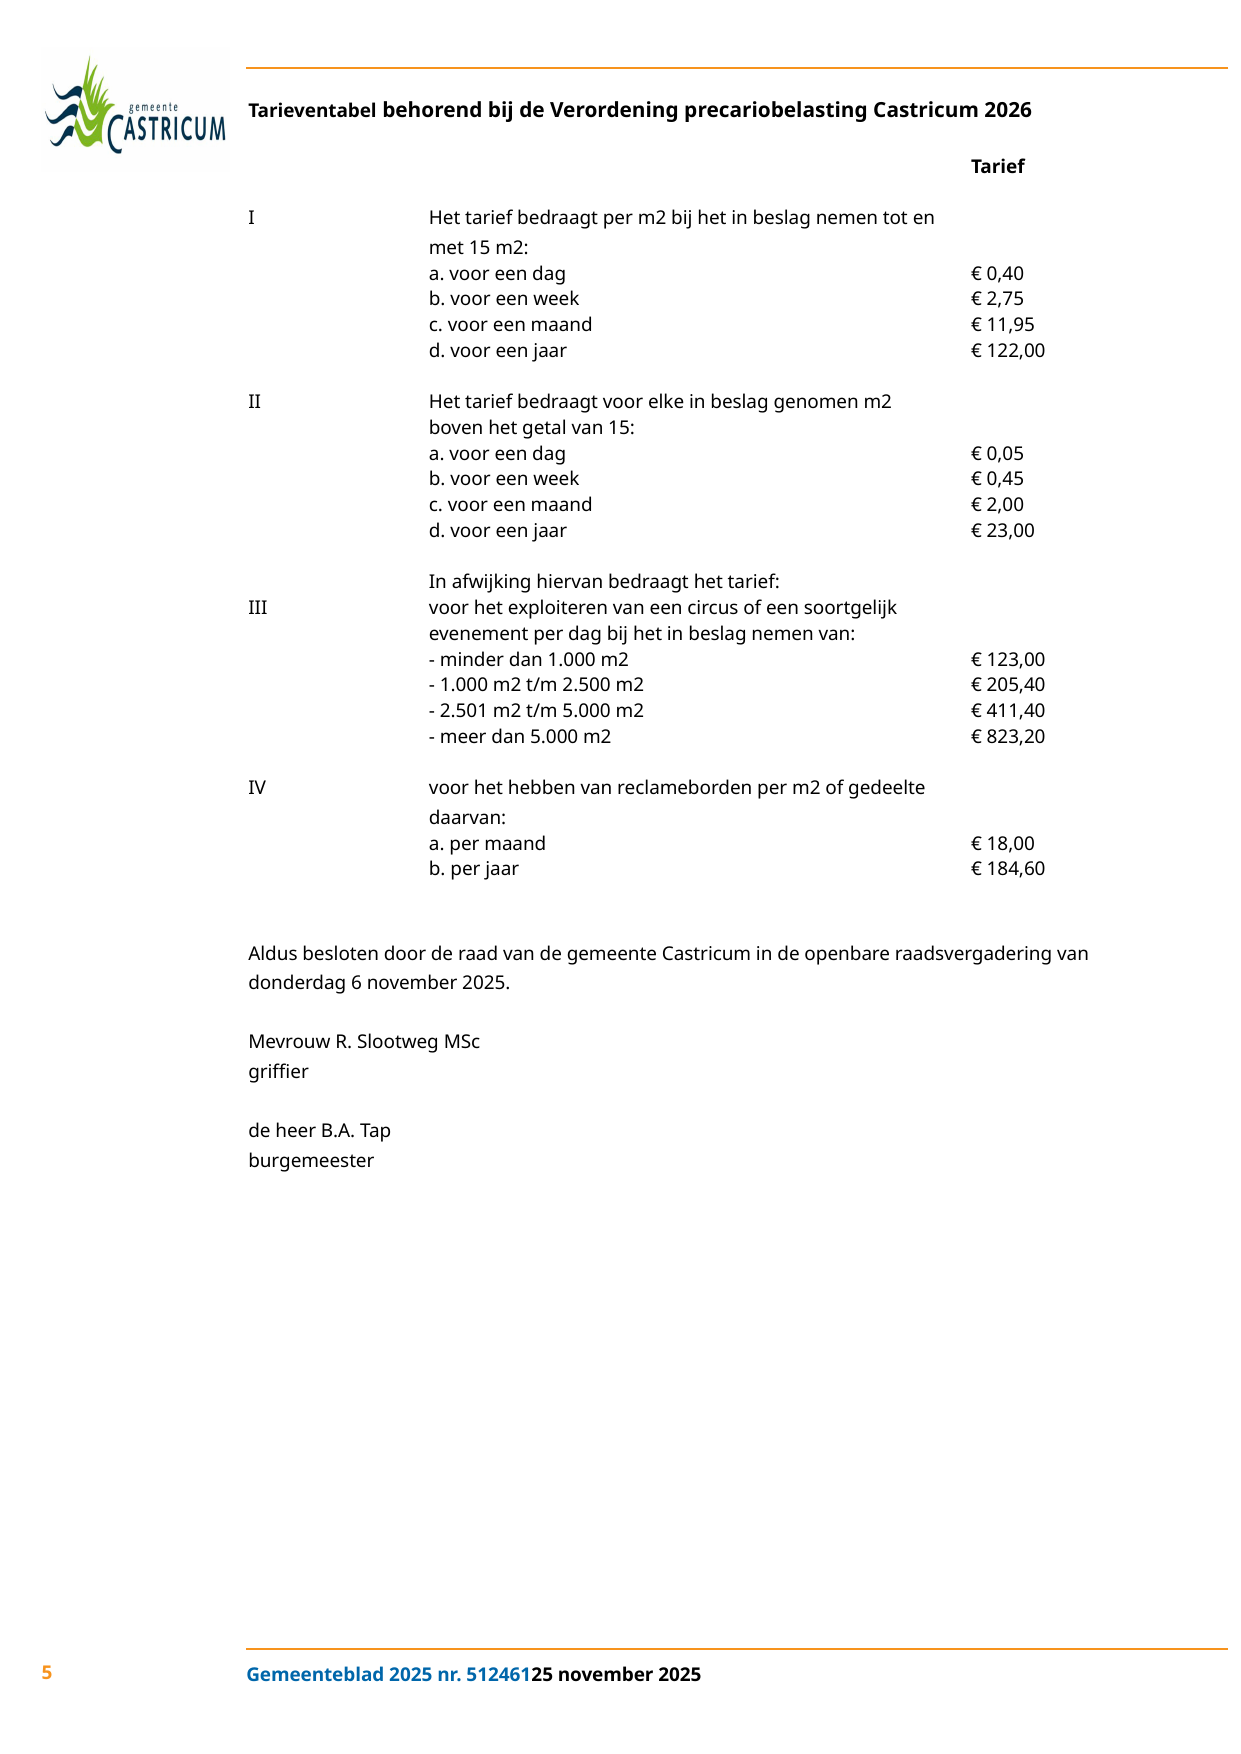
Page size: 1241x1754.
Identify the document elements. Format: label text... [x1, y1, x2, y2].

table_cell [248, 260, 429, 286]
table_cell [248, 569, 429, 594]
table_cell € 23,00 [971, 517, 1152, 543]
table_cell [429, 749, 971, 774]
table_header [248, 153, 971, 179]
table_cell voor het hebben van reclameborden per m2 of gedeelte daarvan: [429, 774, 971, 830]
table_cell [248, 855, 429, 881]
table_cell d. voor een jaar [429, 337, 971, 363]
table_cell [248, 723, 429, 749]
table_cell € 18,00 [971, 830, 1152, 855]
table_cell [248, 749, 429, 774]
table_cell € 0,05 [971, 440, 1152, 466]
table_cell € 0,40 [971, 260, 1152, 286]
text Mevrouw R. Slootweg MSc [248, 1028, 1152, 1054]
table_cell [248, 881, 429, 907]
table_cell [971, 774, 1152, 830]
text Aldus besloten door de raad van de gemeente Castricum in de openbare raadsvergadering van donderdag 6 november 2025. [248, 940, 1152, 995]
table_cell evenement per dag bij het in beslag nemen van: [429, 620, 971, 646]
table_cell d. voor een jaar [429, 517, 971, 543]
table_cell [248, 466, 429, 491]
table_cell [429, 881, 971, 907]
table_cell [248, 517, 429, 543]
table_cell [971, 881, 1152, 907]
table_cell [248, 646, 429, 671]
table_cell [248, 620, 429, 646]
table_cell b. voor een week [429, 466, 971, 491]
table_cell - meer dan 5.000 m2 [429, 723, 971, 749]
table_cell [248, 414, 429, 440]
table_cell [248, 671, 429, 697]
table_cell [971, 389, 1152, 414]
table_cell II [248, 389, 429, 414]
table_cell [248, 697, 429, 723]
table_cell € 122,00 [971, 337, 1152, 363]
table_cell [248, 363, 429, 388]
table_cell € 123,00 [971, 646, 1152, 671]
picture [41, 47, 231, 172]
table_cell [248, 830, 429, 855]
table_cell [971, 543, 1152, 568]
table_cell € 411,40 [971, 697, 1152, 723]
table_cell [971, 749, 1152, 774]
table_cell € 2,00 [971, 491, 1152, 517]
table_cell € 823,20 [971, 723, 1152, 749]
table_cell - 1.000 m2 t/m 2.500 m2 [429, 671, 971, 697]
table_cell [248, 179, 971, 204]
table_cell [971, 363, 1152, 388]
table_cell [248, 543, 429, 568]
table_cell € 184,60 [971, 855, 1152, 881]
table_cell [248, 440, 429, 466]
table_cell € 205,40 [971, 671, 1152, 697]
table_cell [248, 286, 429, 311]
table_cell [248, 337, 429, 363]
text de heer B.A. Tap [248, 1117, 1152, 1143]
table_cell In afwijking hiervan bedraagt het tarief: [429, 569, 971, 594]
table_cell Het tarief bedraagt per m2 bij het in beslag nemen tot en met 15 m2: [429, 205, 971, 260]
text Tarieventabel behorend bij de Verordening precariobelasting Castricum 2026 [248, 95, 1152, 123]
table_cell - minder dan 1.000 m2 [429, 646, 971, 671]
table_cell IV [248, 774, 429, 830]
table_cell [971, 569, 1152, 594]
table_cell a. per maand [429, 830, 971, 855]
table_cell III [248, 594, 429, 620]
table_cell [429, 543, 971, 568]
text griffier [248, 1058, 1152, 1084]
table_cell [248, 311, 429, 337]
table_cell a. voor een dag [429, 440, 971, 466]
table_cell I [248, 205, 429, 260]
table_cell [971, 594, 1152, 620]
table_cell Het tarief bedraagt voor elke in beslag genomen m2 [429, 389, 971, 414]
table_cell a. voor een dag [429, 260, 971, 286]
table_cell € 11,95 [971, 311, 1152, 337]
table_cell [248, 491, 429, 517]
table_header Tarief [971, 153, 1152, 179]
table_cell € 2,75 [971, 286, 1152, 311]
table_cell [971, 205, 1152, 260]
table_cell b. voor een week [429, 286, 971, 311]
table_cell c. voor een maand [429, 311, 971, 337]
table_cell [971, 179, 1152, 204]
table_cell boven het getal van 15: [429, 414, 971, 440]
table_cell voor het exploiteren van een circus of een soortgelijk [429, 594, 971, 620]
table_cell - 2.501 m2 t/m 5.000 m2 [429, 697, 971, 723]
table_cell [971, 414, 1152, 440]
table_cell c. voor een maand [429, 491, 971, 517]
text burgemeester [248, 1147, 1152, 1172]
table_cell [429, 363, 971, 388]
table_cell [971, 620, 1152, 646]
table_cell b. per jaar [429, 855, 971, 881]
table_cell € 0,45 [971, 466, 1152, 491]
